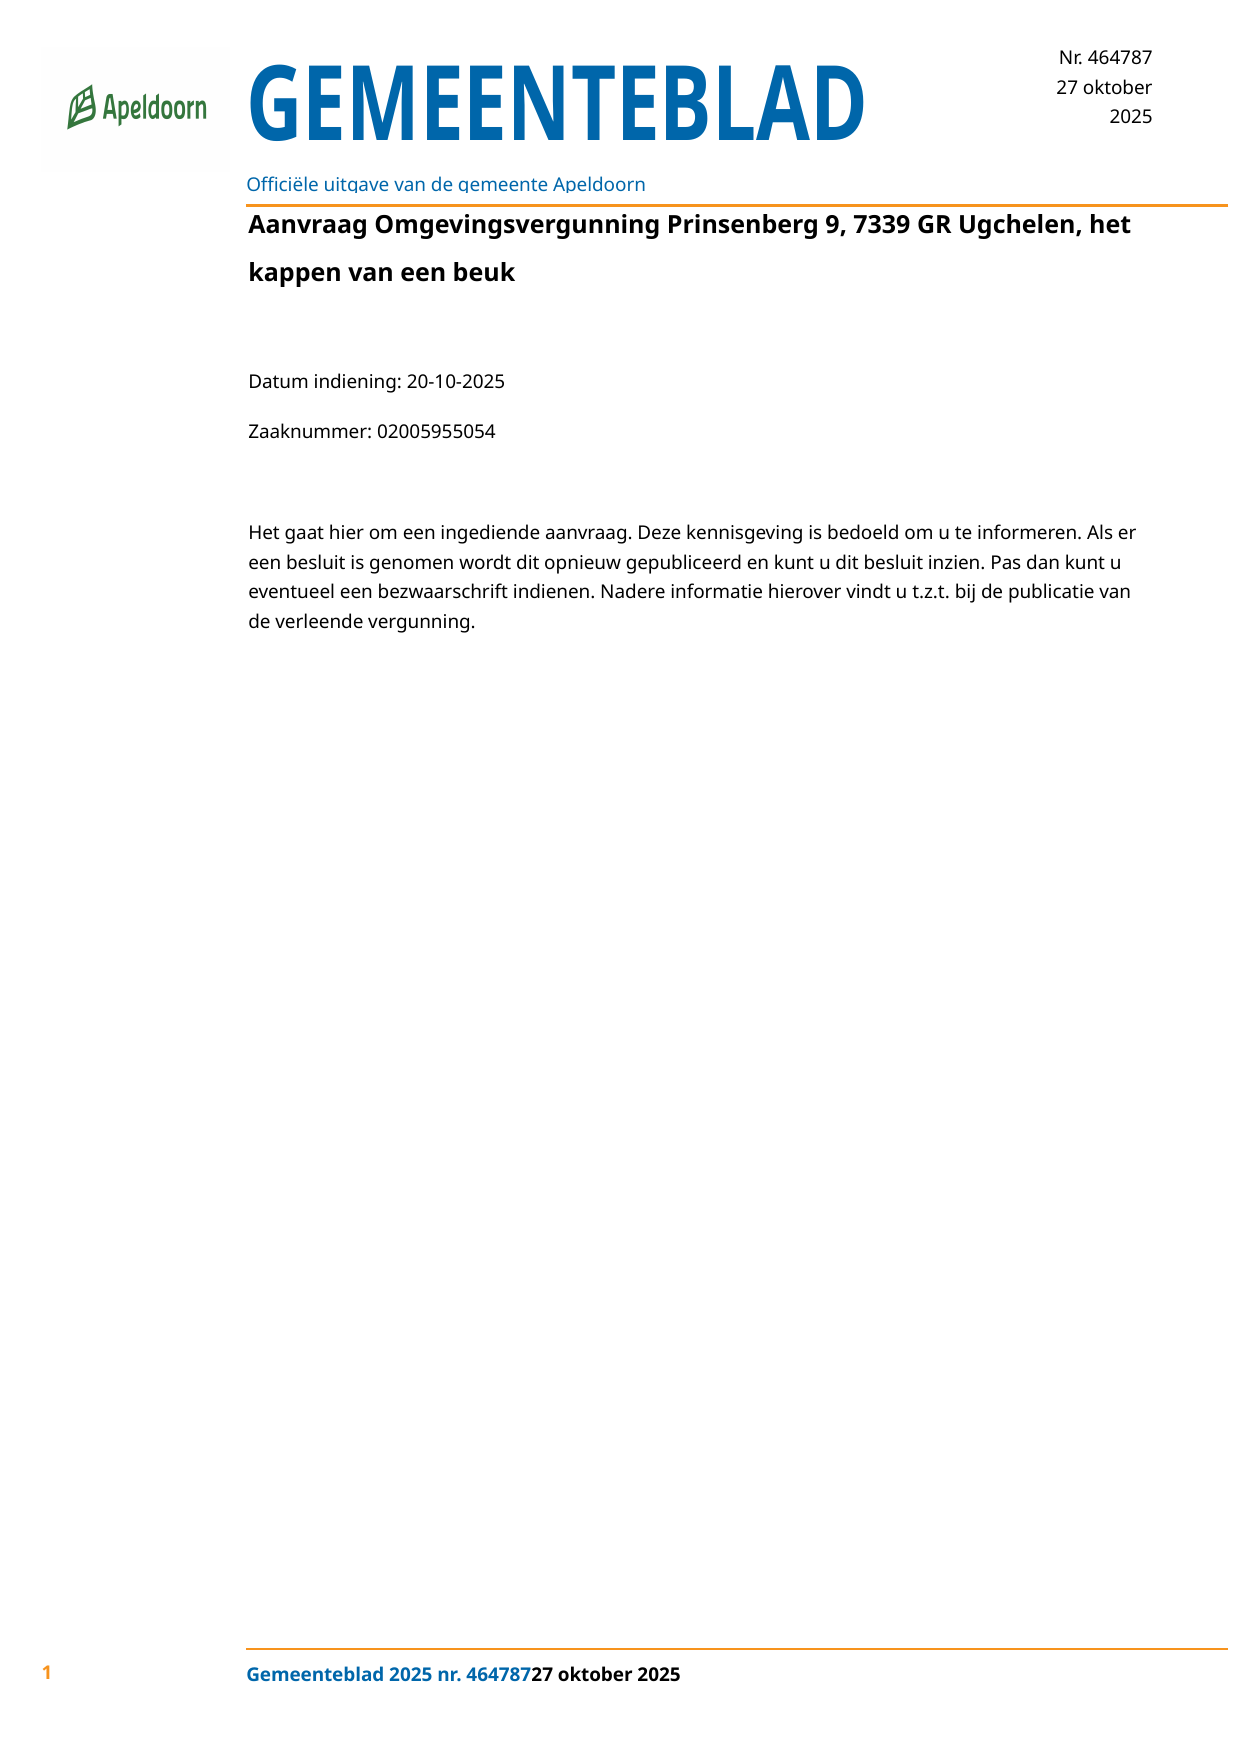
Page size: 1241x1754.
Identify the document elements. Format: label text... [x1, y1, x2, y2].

text Datum indiening: 20-10-2025 [248, 368, 1152, 394]
text Het gaat hier om een ingediende aanvraag. Deze kennisgeving is bedoeld om u te informeren. Als er een besluit is genomen wordt dit opnieuw gepubliceerd en kunt u dit besluit inzien. Pas dan kunt u eventueel een bezwaarschrift indienen. Nadere informatie hierover vindt u t.z.t. bij de publicatie van de verleende vergunning. [248, 519, 1152, 634]
text Zaaknummer: 02005955054 [248, 419, 1152, 444]
text Aanvraag Omgevingsvergunning Prinsenberg 9, 7339 GR Ugchelen, het kappen van een beuk [248, 207, 1152, 288]
picture [41, 47, 231, 172]
